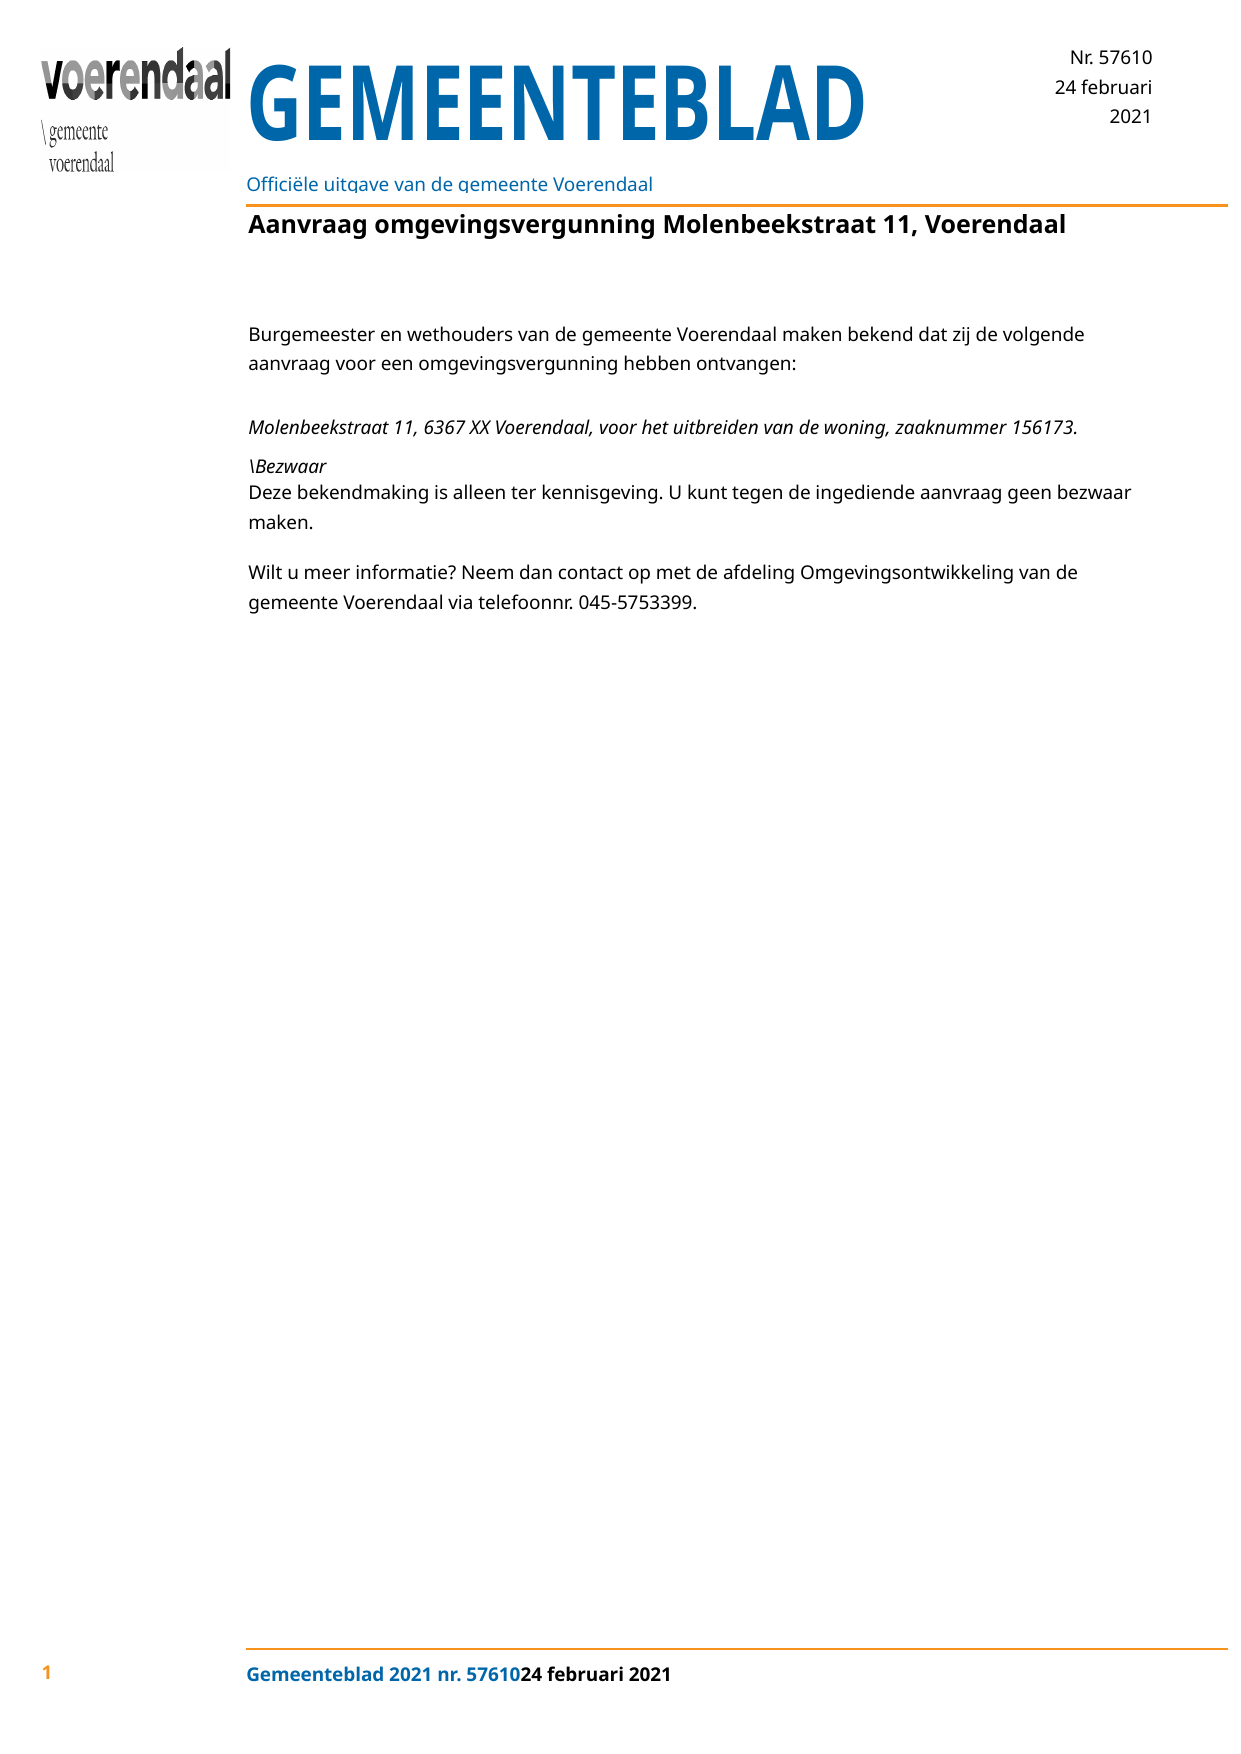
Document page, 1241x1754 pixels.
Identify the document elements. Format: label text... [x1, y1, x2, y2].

text Aanvraag omgevingsvergunning Molenbeekstraat 11, Voerendaal [248, 207, 1152, 241]
text Deze bekendmaking is alleen ter kennisgeving. U kunt tegen de ingediende aanvraag geen bezwaar maken. [248, 479, 1152, 534]
picture [41, 47, 231, 172]
text \Bezwaar [248, 453, 1152, 479]
text Wilt u meer informatie? Neem dan contact op met de afdeling Omgevingsontwikkeling van de gemeente Voerendaal via telefoonnr. 045-5753399. [248, 559, 1152, 614]
text Burgemeester en wethouders van de gemeente Voerendaal maken bekend dat zij de volgende aanvraag voor een omgevingsvergunning hebben ontvangen: [248, 321, 1152, 376]
text Molenbeekstraat 11, 6367 XX Voerendaal, voor het uitbreiden van de woning, zaaknummer 156173. [248, 414, 1152, 440]
